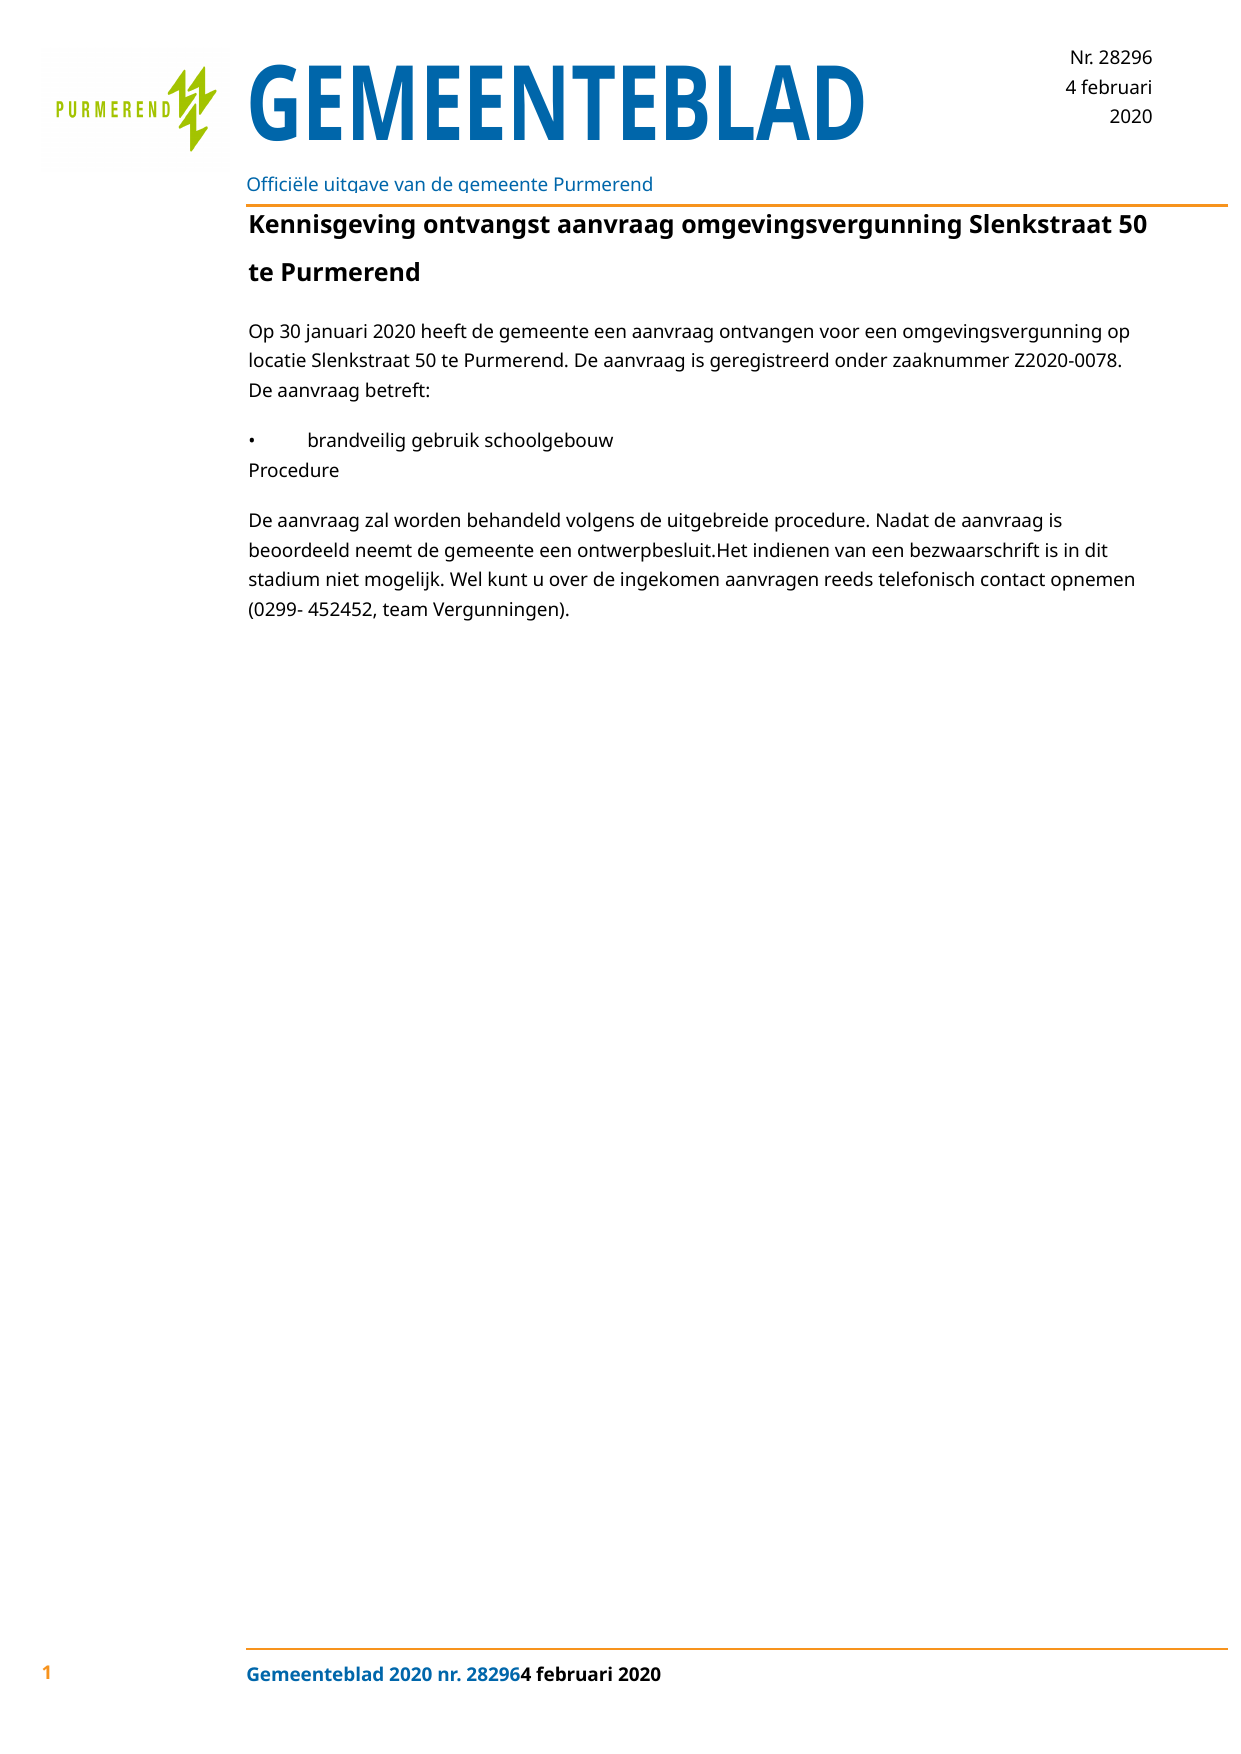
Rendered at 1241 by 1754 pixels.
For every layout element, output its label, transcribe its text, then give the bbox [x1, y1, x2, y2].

list brandveilig gebruik schoolgebouw [248, 427, 1152, 453]
text Op 30 januari 2020 heeft de gemeente een aanvraag ontvangen voor een omgevingsvergunning op locatie Slenkstraat 50 te Purmerend. De aanvraag is geregistreerd onder zaaknummer Z2020-0078. De aanvraag betreft: [248, 318, 1152, 403]
text De aanvraag zal worden behandeld volgens de uitgebreide procedure. Nadat de aanvraag is beoordeeld neemt de gemeente een ontwerpbesluit.Het indienen van een bezwaarschrift is in dit stadium niet mogelijk. Wel kunt u over de ingekomen aanvragen reeds telefonisch contact opnemen (0299- 452452, team Vergunningen). [248, 507, 1152, 622]
picture [41, 47, 231, 172]
text Kennisgeving ontvangst aanvraag omgevingsvergunning Slenkstraat 50 te Purmerend [248, 207, 1152, 288]
text Procedure [248, 457, 1152, 483]
